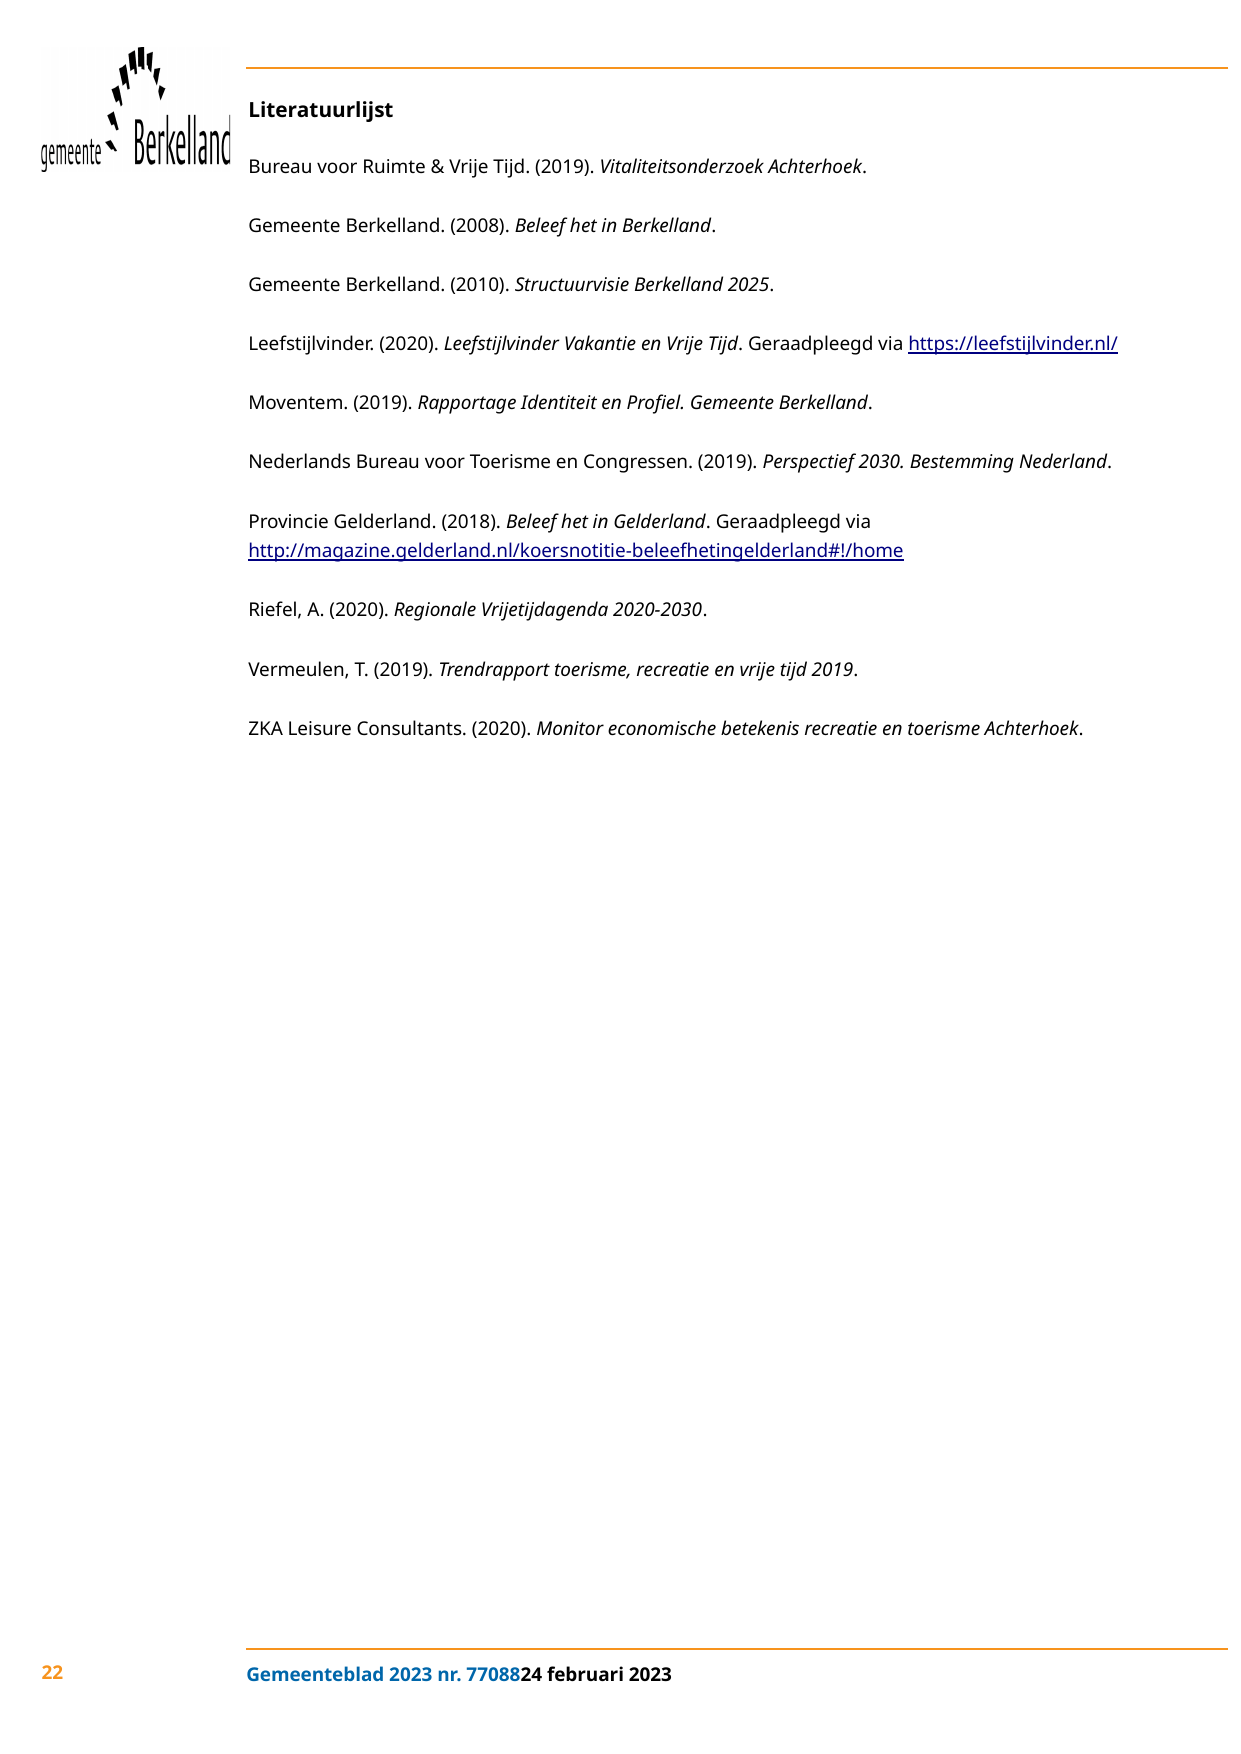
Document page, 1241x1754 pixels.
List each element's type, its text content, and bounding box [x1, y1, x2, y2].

text Leefstijlvinder. (2020). Leefstijlvinder Vakantie en Vrije Tijd. Geraadpleegd via https://leefstijlvinder.nl/ [248, 330, 1152, 356]
text Bureau voor Ruimte & Vrije Tijd. (2019). Vitaliteitsonderzoek Achterhoek. [248, 153, 1152, 179]
text Riefel, A. (2020). Regionale Vrijetijdagenda 2020-2030. [248, 597, 1152, 622]
text Literatuurlijst [248, 95, 1152, 123]
picture [41, 47, 231, 172]
text Gemeente Berkelland. (2010). Structuurvisie Berkelland 2025. [248, 271, 1152, 297]
text Nederlands Bureau voor Toerisme en Congressen. (2019). Perspectief 2030. Bestemming Nederland. [248, 449, 1152, 474]
text Vermeulen, T. (2019). Trendrapport toerisme, recreatie en vrije tijd 2019. [248, 656, 1152, 682]
text Provincie Gelderland. (2018). Beleef het in Gelderland. Geraadpleegd via http://magazine.gelderland.nl/koersnotitie-beleefhetingelderland#!/home [248, 508, 1152, 563]
text ZKA Leisure Consultants. (2020). Monitor economische betekenis recreatie en toerisme Achterhoek. [248, 715, 1152, 741]
text Moventem. (2019). Rapportage Identiteit en Profiel. Gemeente Berkelland. [248, 389, 1152, 415]
text Gemeente Berkelland. (2008). Beleef het in Berkelland. [248, 212, 1152, 238]
